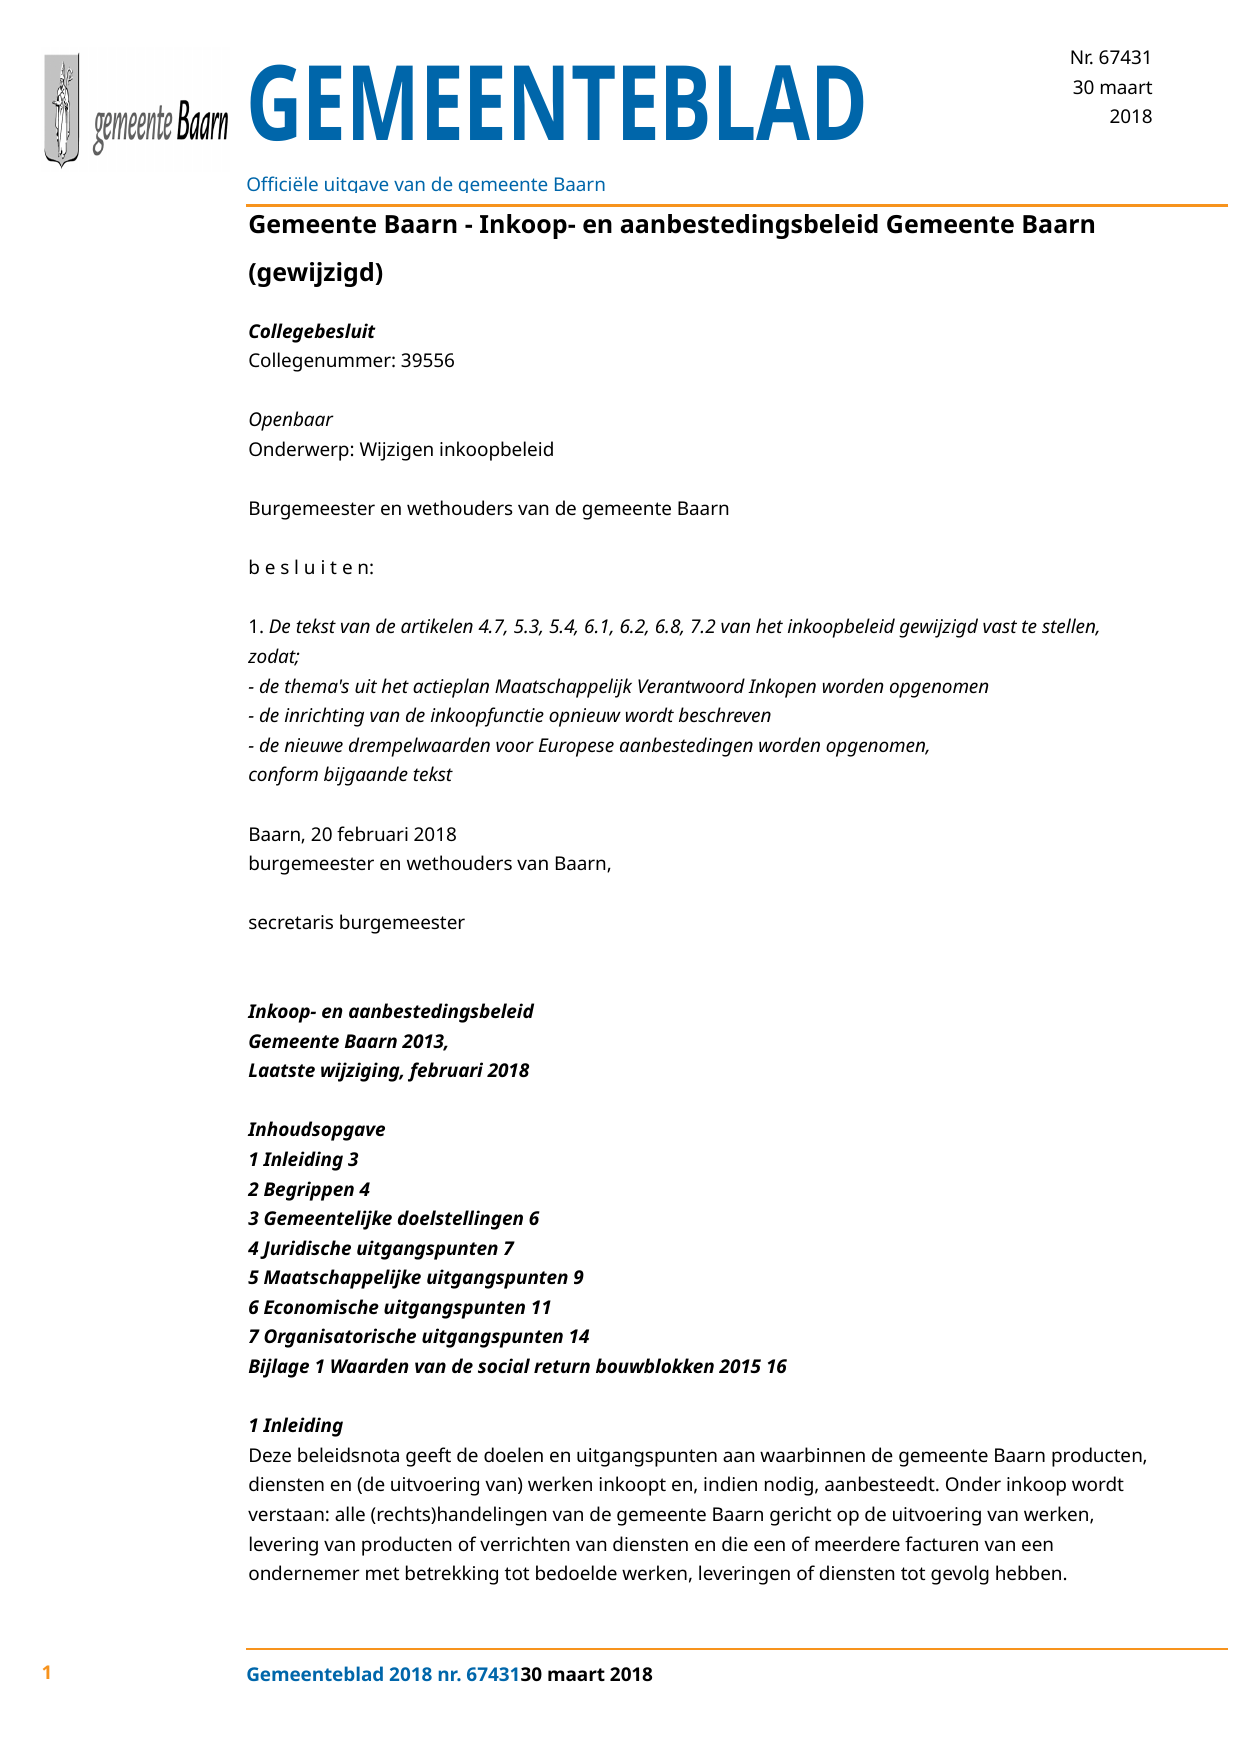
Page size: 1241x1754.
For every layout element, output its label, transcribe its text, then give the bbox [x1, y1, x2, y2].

text b e s l u i t e n: [248, 554, 1152, 580]
text 1 Inleiding 3 [248, 1146, 1152, 1172]
text 1. De tekst van de artikelen 4.7, 5.3, 5.4, 6.1, 6.2, 6.8, 7.2 van het inkoopbeleid gewijzigd vast te stellen, zodat; [248, 614, 1152, 669]
text - de inrichting van de inkoopfunctie opnieuw wordt beschreven [248, 702, 1152, 728]
text Gemeente Baarn 2013, [248, 1028, 1152, 1054]
text Burgemeester en wethouders van de gemeente Baarn [248, 495, 1152, 521]
text Deze beleidsnota geeft de doelen en uitgangspunten aan waarbinnen de gemeente Baarn producten, diensten en (de uitvoering van) werken inkoopt en, indien nodig, aanbesteedt. Onder inkoop wordt verstaan: alle (rechts)handelingen van de gemeente Baarn gericht op de uitvoering van werken, levering van producten of verrichten van diensten en die een of meerdere facturen van een ondernemer met betrekking tot bedoelde werken, leveringen of diensten tot gevolg hebben. [248, 1442, 1152, 1586]
text 7 Organisatorische uitgangspunten 14 [248, 1324, 1152, 1349]
text Gemeente Baarn - Inkoop- en aanbestedingsbeleid Gemeente Baarn (gewijzigd) [248, 207, 1152, 288]
text 4 Juridische uitgangspunten 7 [248, 1235, 1152, 1261]
text 6 Economische uitgangspunten 11 [248, 1294, 1152, 1320]
text Collegenummer: 39556 [248, 347, 1152, 373]
text conform bijgaande tekst [248, 762, 1152, 787]
text Inhoudsopgave [248, 1117, 1152, 1142]
text 2 Begrippen 4 [248, 1176, 1152, 1202]
text 1 Inleiding [248, 1412, 1152, 1438]
text Bijlage 1 Waarden van de social return bouwblokken 2015 16 [248, 1353, 1152, 1379]
text secretaris burgemeester [248, 909, 1152, 935]
text Collegebesluit [248, 318, 1152, 344]
text Baarn, 20 februari 2018 [248, 821, 1152, 847]
text 3 Gemeentelijke doelstellingen 6 [248, 1205, 1152, 1231]
text 5 Maatschappelijke uitgangspunten 9 [248, 1264, 1152, 1290]
text Openbaar [248, 407, 1152, 432]
text Inkoop- en aanbestedingsbeleid [248, 998, 1152, 1024]
text burgemeester en wethouders van Baarn, [248, 850, 1152, 876]
text - de thema's uit het actieplan Maatschappelijk Verantwoord Inkopen worden opgenomen [248, 673, 1152, 699]
text Laatste wijziging, februari 2018 [248, 1057, 1152, 1083]
text - de nieuwe drempelwaarden voor Europese aanbestedingen worden opgenomen, [248, 732, 1152, 758]
text Onderwerp: Wijzigen inkoopbeleid [248, 436, 1152, 462]
picture [41, 47, 231, 172]
